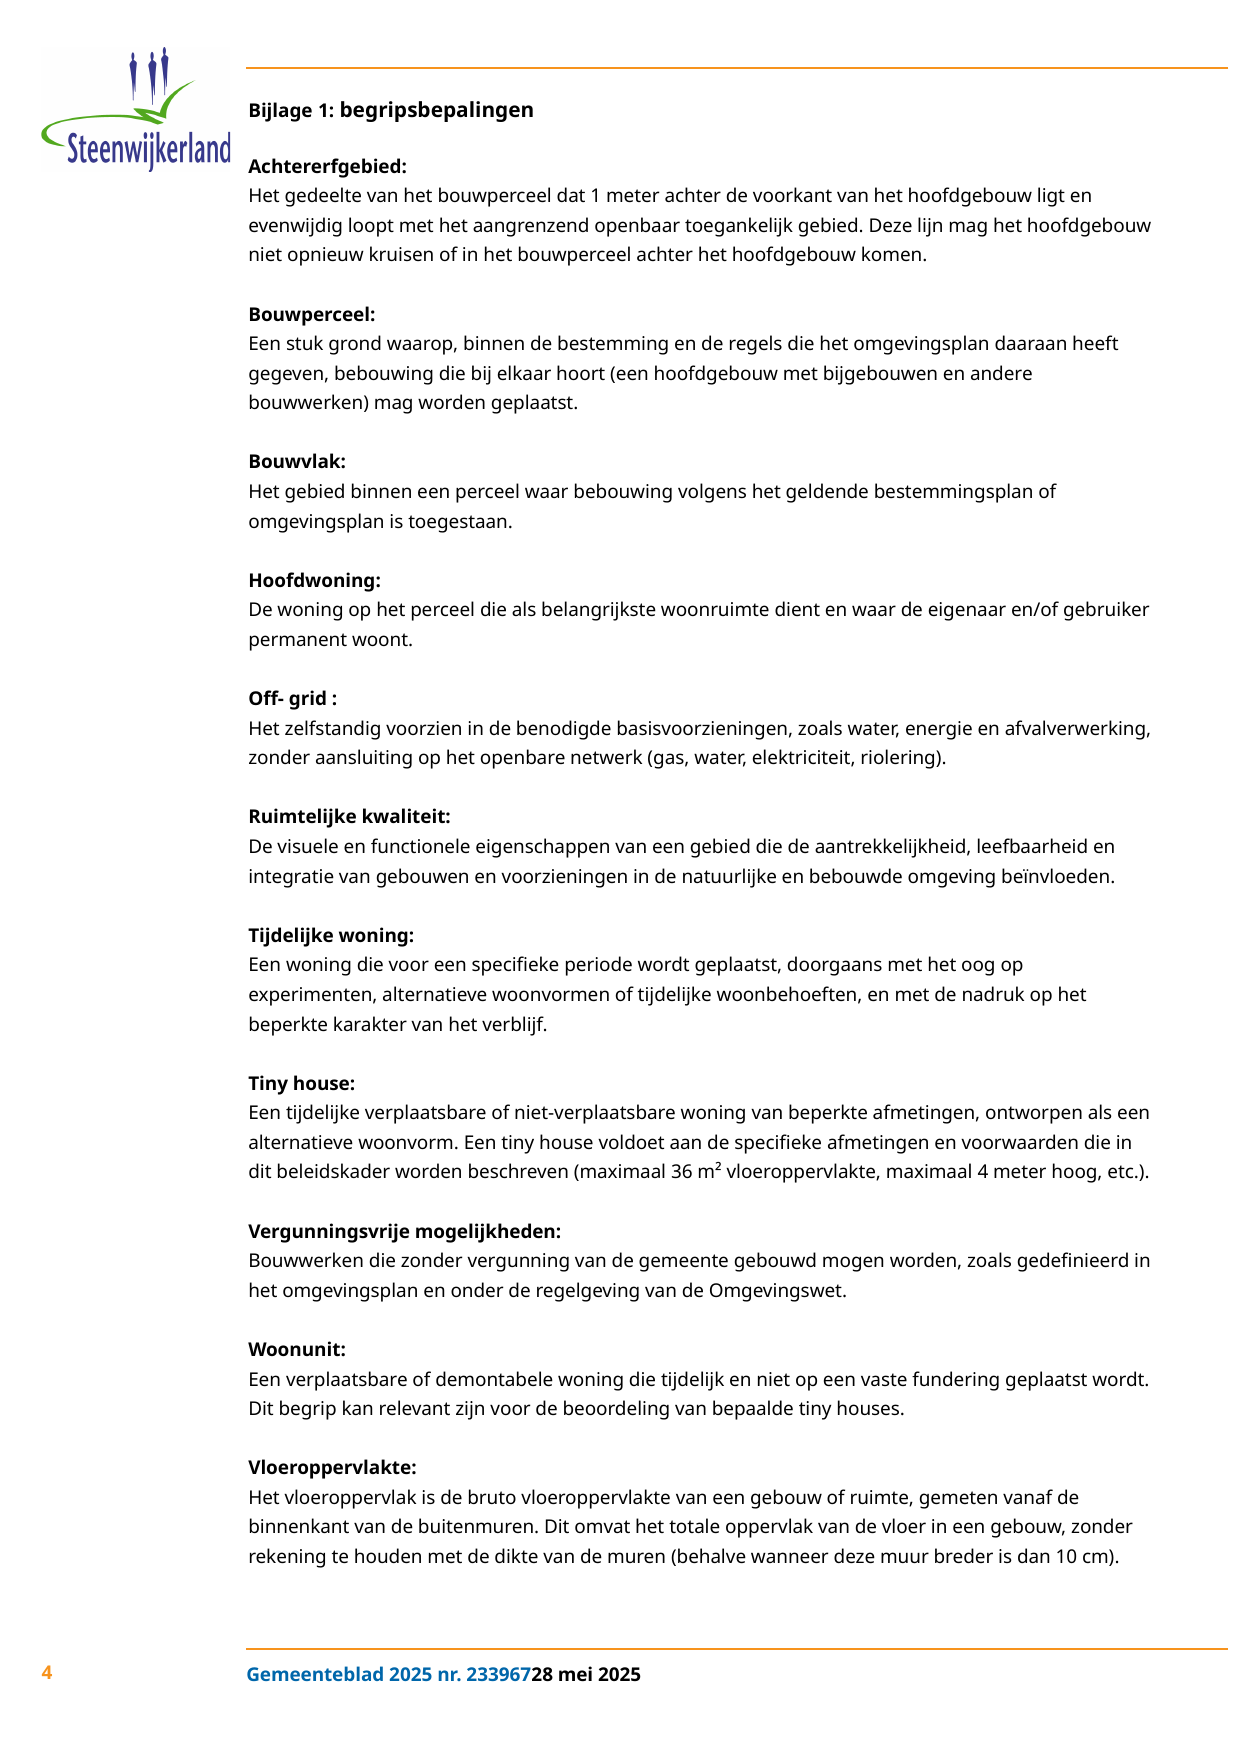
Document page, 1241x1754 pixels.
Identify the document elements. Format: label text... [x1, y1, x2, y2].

text Vergunningsvrije mogelijkheden: [248, 1218, 1152, 1244]
text Een woning die voor een specifieke periode wordt geplaatst, doorgaans met het oog op experimenten, alternatieve woonvormen of tijdelijke woonbehoeften, en met de nadruk op het beperkte karakter van het verblijf. [248, 952, 1152, 1037]
text Tiny house: [248, 1070, 1152, 1096]
text Woonunit: [248, 1336, 1152, 1362]
text De visuele en functionele eigenschappen van een gebied die de aantrekkelijkheid, leefbaarheid en integratie van gebouwen en voorzieningen in de natuurlijke en bebouwde omgeving beïnvloeden. [248, 833, 1152, 889]
text Het zelfstandig voorzien in de benodigde basisvoorzieningen, zoals water, energie en afvalverwerking, zonder aansluiting op het openbare netwerk (gas, water, elektriciteit, riolering). [248, 715, 1152, 770]
text Een stuk grond waarop, binnen de bestemming en de regels die het omgevingsplan daaraan heeft gegeven, bebouwing die bij elkaar hoort (een hoofdgebouw met bijgebouwen en andere bouwwerken) mag worden geplaatst. [248, 330, 1152, 415]
text Vloeroppervlakte: [248, 1454, 1152, 1480]
text Bouwvlak: [248, 449, 1152, 474]
text Tijdelijke woning: [248, 922, 1152, 948]
text Achtererfgebied: [248, 153, 1152, 179]
text Het gebied binnen een perceel waar bebouwing volgens het geldende bestemmingsplan of omgevingsplan is toegestaan. [248, 478, 1152, 534]
text De woning op het perceel die als belangrijkste woonruimte dient en waar de eigenaar en/of gebruiker permanent woont. [248, 597, 1152, 652]
text Ruimtelijke kwaliteit: [248, 804, 1152, 829]
text Het gedeelte van het bouwperceel dat 1 meter achter de voorkant van het hoofdgebouw ligt en evenwijdig loopt met het aangrenzend openbaar toegankelijk gebied. Deze lijn mag het hoofdgebouw niet opnieuw kruisen of in het bouwperceel achter het hoofdgebouw komen. [248, 182, 1152, 267]
text Off- grid : [248, 685, 1152, 711]
text Een tijdelijke verplaatsbare of niet-verplaatsbare woning van beperkte afmetingen, ontworpen als een alternatieve woonvorm. Een tiny house voldoet aan de specifieke afmetingen en voorwaarden die in dit beleidskader worden beschreven (maximaal 36 m² vloeroppervlakte, maximaal 4 meter hoog, etc.). [248, 1099, 1152, 1184]
text Bouwperceel: [248, 301, 1152, 327]
text Hoofdwoning: [248, 567, 1152, 593]
text Bouwwerken die zonder vergunning van de gemeente gebouwd mogen worden, zoals gedefinieerd in het omgevingsplan en onder de regelgeving van de Omgevingswet. [248, 1247, 1152, 1303]
text Bijlage 1: begripsbepalingen [248, 95, 1152, 123]
text Een verplaatsbare of demontabele woning die tijdelijk en niet op een vaste fundering geplaatst wordt. Dit begrip kan relevant zijn voor de beoordeling van bepaalde tiny houses. [248, 1366, 1152, 1421]
text Het vloeroppervlak is de bruto vloeroppervlakte van een gebouw of ruimte, gemeten vanaf de binnenkant van de buitenmuren. Dit omvat het totale oppervlak van de vloer in een gebouw, zonder rekening te houden met de dikte van de muren (behalve wanneer deze muur breder is dan 10 cm). [248, 1484, 1152, 1569]
picture [41, 47, 231, 172]
